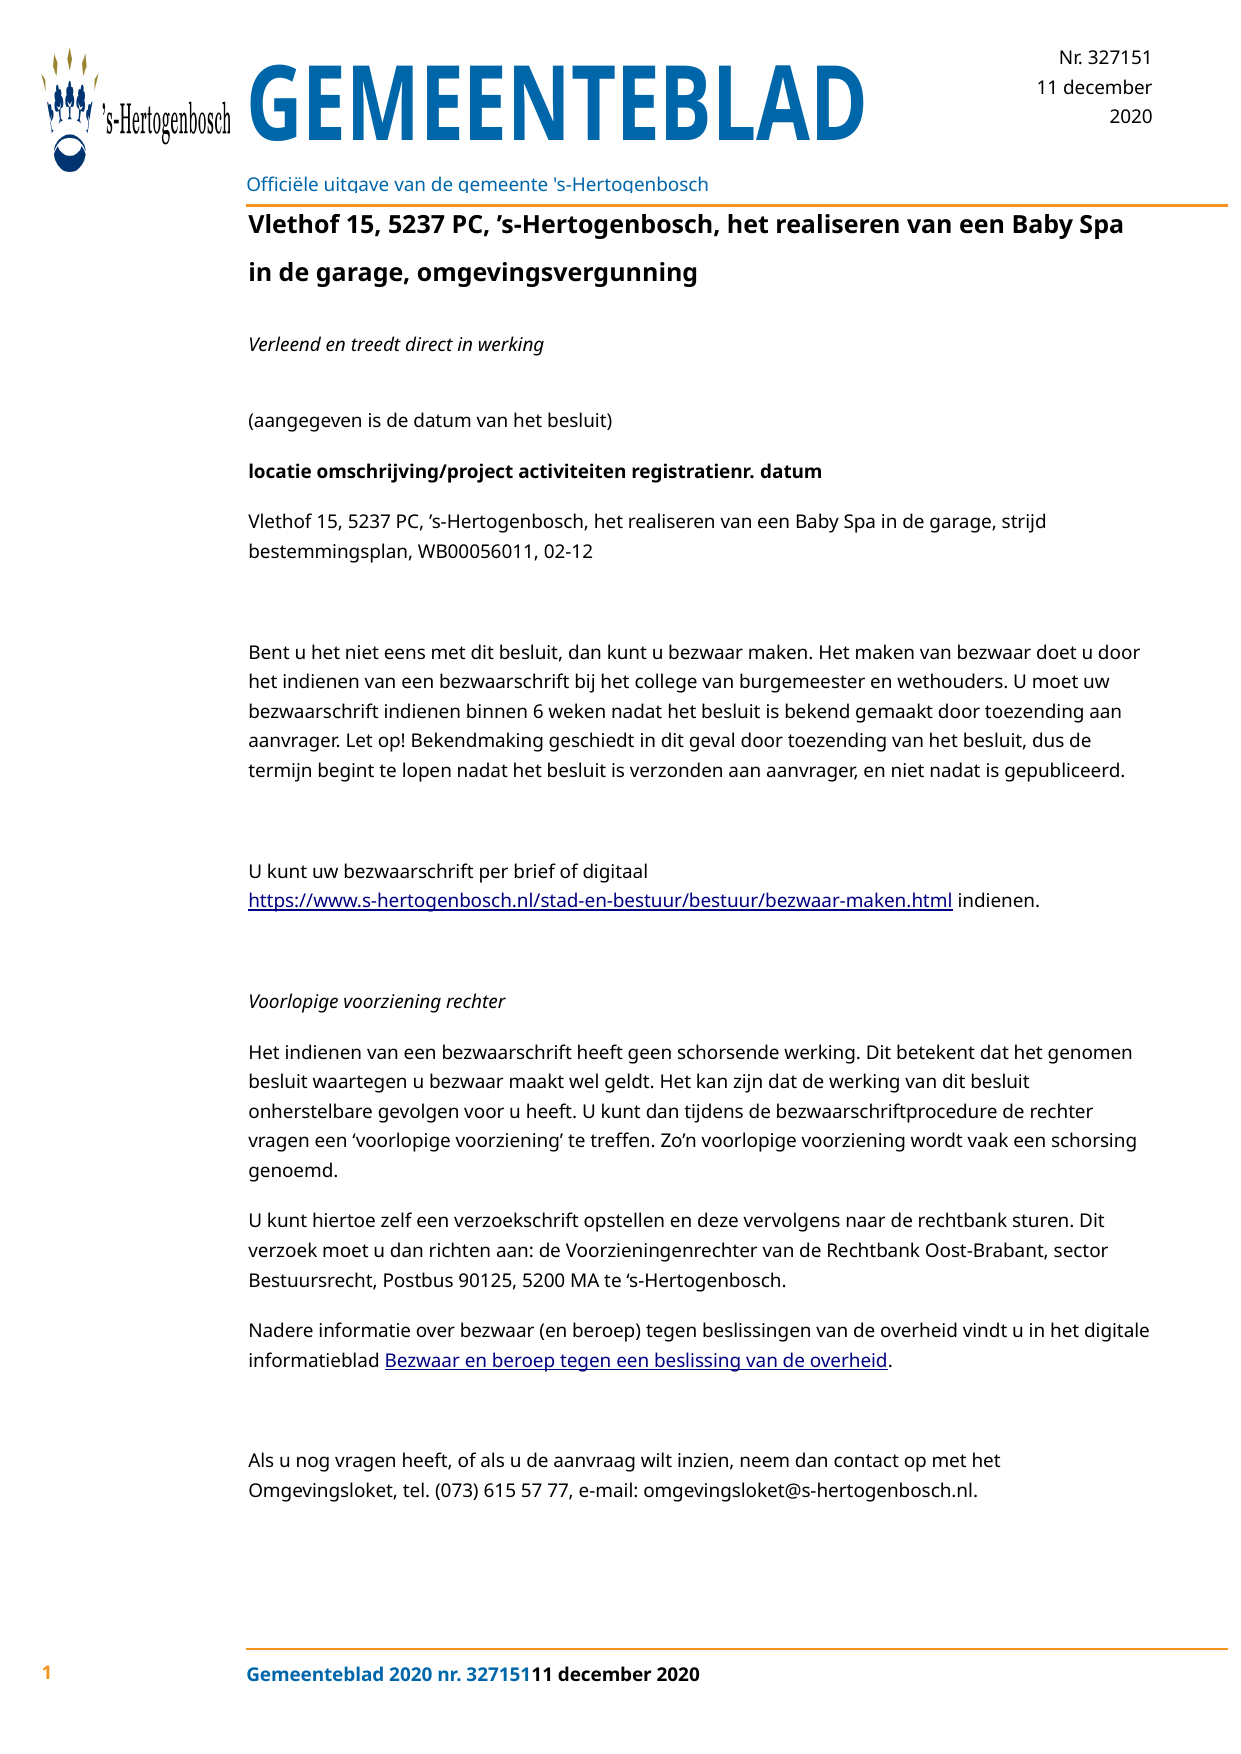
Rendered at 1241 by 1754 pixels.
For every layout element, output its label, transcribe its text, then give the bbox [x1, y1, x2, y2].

text (aangegeven is de datum van het besluit) [248, 408, 1152, 433]
text Voorlopige voorziening rechter [248, 988, 1152, 1014]
text locatie omschrijving/project activiteiten registratienr. datum [248, 458, 1152, 484]
text Het indienen van een bezwaarschrift heeft geen schorsende werking. Dit betekent dat het genomen besluit waartegen u bezwaar maakt wel geldt. Het kan zijn dat de werking van dit besluit onherstelbare gevolgen voor u heeft. U kunt dan tijdens de bezwaarschriftprocedure de rechter vragen een ‘voorlopige voorziening’ te treffen. Zo’n voorlopige voorziening wordt vaak een schorsing genoemd. [248, 1039, 1152, 1183]
text U kunt hiertoe zelf een verzoekschrift opstellen en deze vervolgens naar de rechtbank sturen. Dit verzoek moet u dan richten aan: de Voorzieningenrechter van de Rechtbank Oost-Brabant, sector Bestuursrecht, Postbus 90125, 5200 MA te ‘s-Hertogenbosch. [248, 1208, 1152, 1292]
text Verleend en treedt direct in werking [248, 331, 1152, 357]
text Vlethof 15, 5237 PC, ’s-Hertogenbosch, het realiseren van een Baby Spa in de garage, strijd bestemmingsplan, WB00056011, 02-12 [248, 508, 1152, 564]
text Nadere informatie over bezwaar (en beroep) tegen beslissingen van de overheid vindt u in het digitale informatieblad Bezwaar en beroep tegen een beslissing van de overheid. [248, 1317, 1152, 1372]
text Vlethof 15, 5237 PC, ’s-Hertogenbosch, het realiseren van een Baby Spa in de garage, omgevingsvergunning [248, 207, 1152, 288]
picture [41, 47, 231, 172]
text Bent u het niet eens met dit besluit, dan kunt u bezwaar maken. Het maken van bezwaar doet u door het indienen van een bezwaarschrift bij het college van burgemeester en wethouders. U moet uw bezwaarschrift indienen binnen 6 weken nadat het besluit is bekend gemaakt door toezending aan aanvrager. Let op! Bekendmaking geschiedt in dit geval door toezending van het besluit, dus de termijn begint te lopen nadat het besluit is verzonden aan aanvrager, en niet nadat is gepubliceerd. [248, 639, 1152, 783]
text Als u nog vragen heeft, of als u de aanvraag wilt inzien, neem dan contact op met het Omgevingsloket, tel. (073) 615 57 77, e-mail: omgevingsloket@s-hertogenbosch.nl. [248, 1448, 1152, 1503]
text U kunt uw bezwaarschrift per brief of digitaal https://www.s-hertogenbosch.nl/stad-en-bestuur/bestuur/bezwaar-maken.html indienen. [248, 858, 1152, 913]
